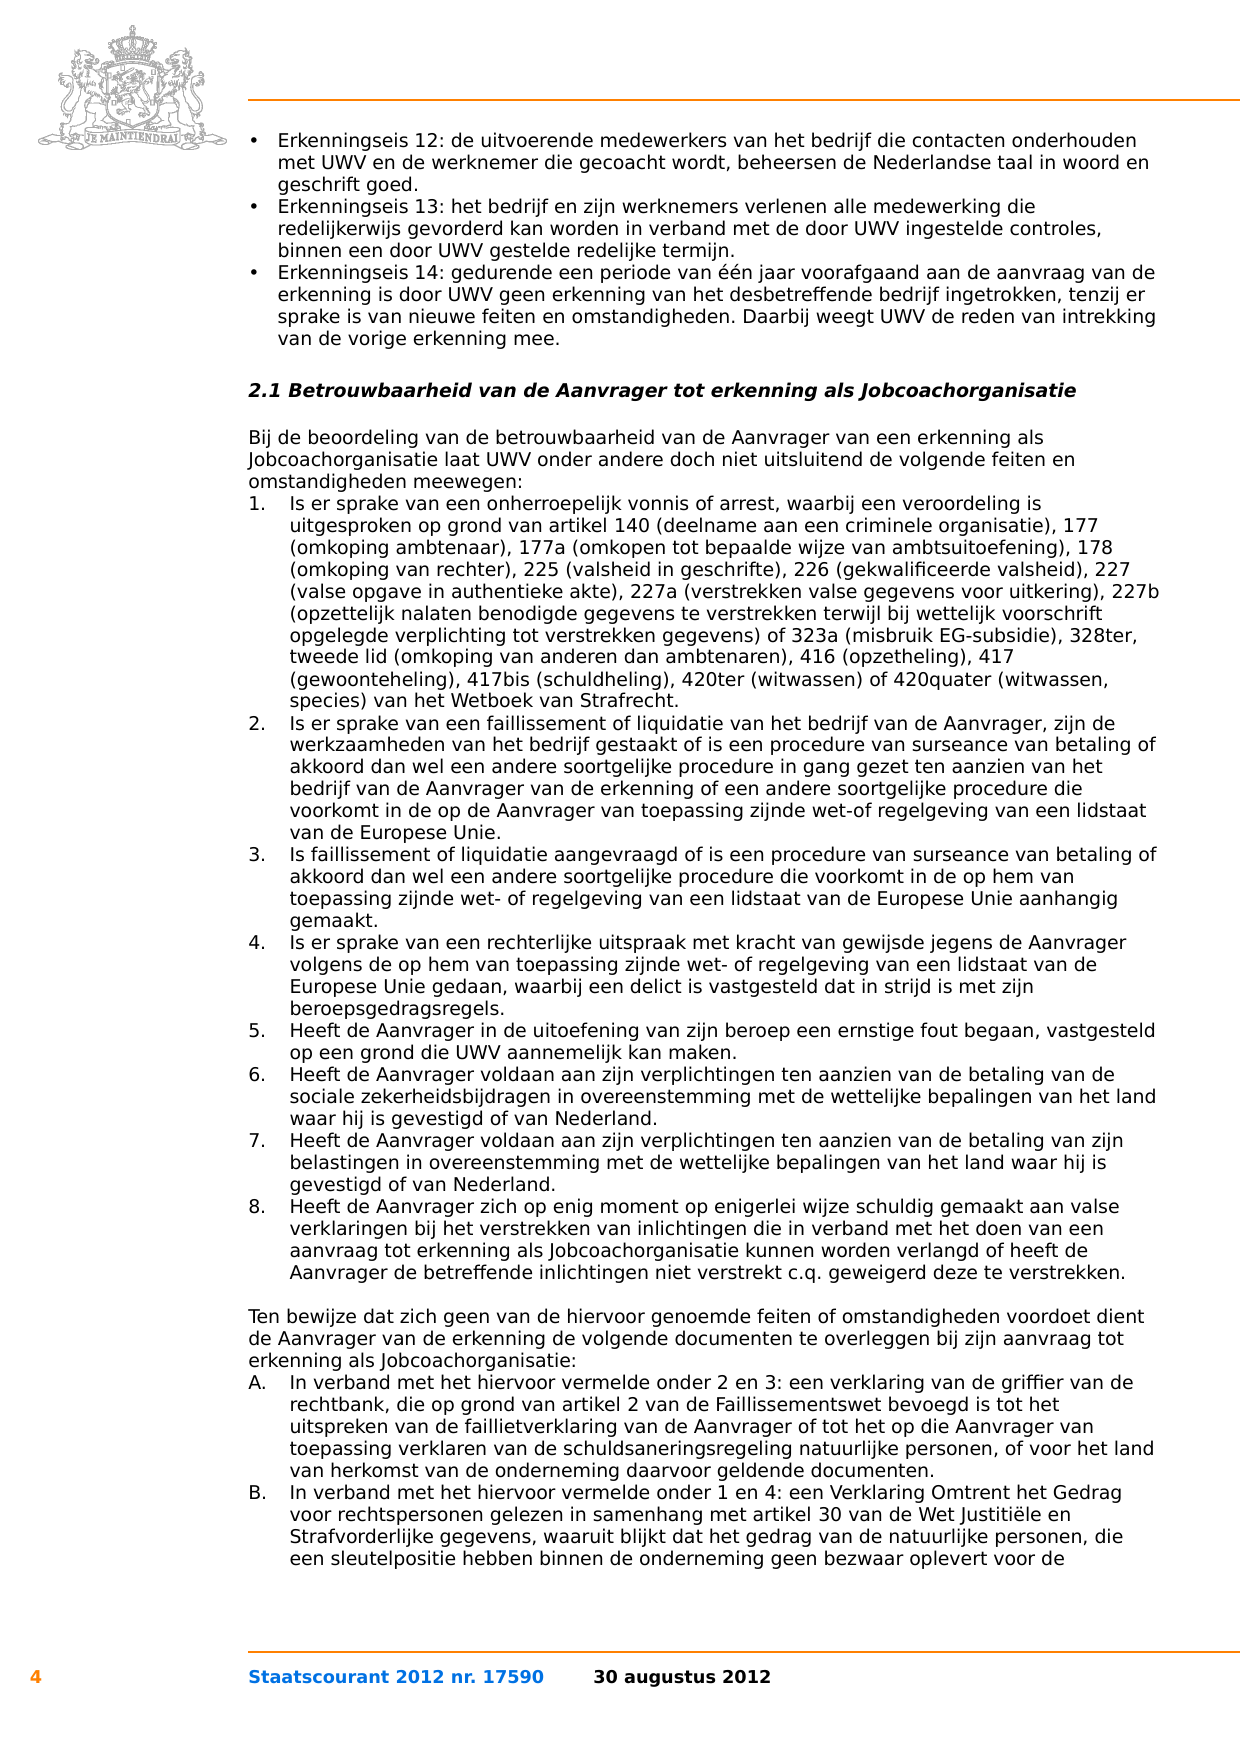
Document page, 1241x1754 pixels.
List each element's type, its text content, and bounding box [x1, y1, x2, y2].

text 3. Is faillissement of liquidatie aangevraagd of is een procedure van surseance van betaling of akkoord dan wel een andere soortgelijke procedure die voorkomt in de op hem van toepassing zijnde wet- of regelgeving van een lidstaat van de Europese Unie aanhangig gemaakt. [248, 844, 1163, 932]
picture [38, 25, 227, 150]
text 1. Is er sprake van een onherroepelijk vonnis of arrest, waarbij een veroordeling is uitgesproken op grond van artikel 140 (deelname aan een criminele organisatie), 177 (omkoping ambtenaar), 177a (omkopen tot bepaalde wijze van ambtsuitoefening), 178 (omkoping van rechter), 225 (valsheid in geschrifte), 226 (gekwalificeerde valsheid), 227 (valse opgave in authentieke akte), 227a (verstrekken valse gegevens voor uitkering), 227b (opzettelijk nalaten benodigde gegevens te verstrekken terwijl bij wettelijk voorschrift opgelegde verplichting tot verstrekken gegevens) of 323a (misbruik EG-subsidie), 328ter, tweede lid (omkoping van anderen dan ambtenaren), 416 (opzetheling), 417 (gewoonteheling), 417bis (schuldheling), 420ter (witwassen) of 420quater (witwassen, species) van het Wetboek van Strafrecht. [248, 493, 1163, 712]
text 4. Is er sprake van een rechterlijke uitspraak met kracht van gewijsde jegens de Aanvrager volgens de op hem van toepassing zijnde wet- of regelgeving van een lidstaat van de Europese Unie gedaan, waarbij een delict is vastgesteld dat in strijd is met zijn beroepsgedragsregels. [248, 932, 1163, 1020]
text A. In verband met het hiervoor vermelde onder 2 en 3: een verklaring van de griffier van de rechtbank, die op grond van artikel 2 van de Faillissementswet bevoegd is tot het uitspreken van de faillietverklaring van de Aanvrager of tot het op die Aanvrager van toepassing verklaren van de schuldsaneringsregeling natuurlijke personen, of voor het land van herkomst van de onderneming daarvoor geldende documenten. [248, 1372, 1163, 1482]
text • Erkenningseis 13: het bedrijf en zijn werknemers verlenen alle medewerking die redelijkerwijs gevorderd kan worden in verband met de door UWV ingestelde controles, binnen een door UWV gestelde redelijke termijn. [248, 196, 1163, 262]
text B. In verband met het hiervoor vermelde onder 1 en 4: een Verklaring Omtrent het Gedrag voor rechtspersonen gelezen in samenhang met artikel 30 van de Wet Justitiële en Strafvorderlijke gegevens, waaruit blijkt dat het gedrag van de natuurlijke personen, die een sleutelpositie hebben binnen de onderneming geen bezwaar oplevert voor de [248, 1482, 1163, 1569]
text 2. Is er sprake van een faillissement of liquidatie van het bedrijf van de Aanvrager, zijn de werkzaamheden van het bedrijf gestaakt of is een procedure van surseance van betaling of akkoord dan wel een andere soortgelijke procedure in gang gezet ten aanzien van het bedrijf van de Aanvrager van de erkenning of een andere soortgelijke procedure die voorkomt in de op de Aanvrager van toepassing zijnde wet-of regelgeving van een lidstaat van de Europese Unie. [248, 712, 1163, 844]
subtitle 2.1 Betrouwbaarheid van de Aanvrager tot erkenning als Jobcoachorganisatie [248, 380, 1163, 402]
text 5. Heeft de Aanvrager in de uitoefening van zijn beroep een ernstige fout begaan, vastgesteld op een grond die UWV aannemelijk kan maken. [248, 1020, 1163, 1064]
text Ten bewijze dat zich geen van de hiervoor genoemde feiten of omstandigheden voordoet dient de Aanvrager van de erkenning de volgende documenten te overleggen bij zijn aanvraag tot erkenning als Jobcoachorganisatie: [248, 1306, 1163, 1372]
text 8. Heeft de Aanvrager zich op enig moment op enigerlei wijze schuldig gemaakt aan valse verklaringen bij het verstrekken van inlichtingen die in verband met het doen van een aanvraag tot erkenning als Jobcoachorganisatie kunnen worden verlangd of heeft de Aanvrager de betreffende inlichtingen niet verstrekt c.q. geweigerd deze te verstrekken. [248, 1196, 1163, 1284]
text • Erkenningseis 12: de uitvoerende medewerkers van het bedrijf die contacten onderhouden met UWV en de werknemer die gecoacht wordt, beheersen de Nederlandse taal in woord en geschrift goed. [248, 130, 1163, 196]
text 7. Heeft de Aanvrager voldaan aan zijn verplichtingen ten aanzien van de betaling van zijn belastingen in overeenstemming met de wettelijke bepalingen van het land waar hij is gevestigd of van Nederland. [248, 1130, 1163, 1196]
text • Erkenningseis 14: gedurende een periode van één jaar voorafgaand aan de aanvraag van de erkenning is door UWV geen erkenning van het desbetreffende bedrijf ingetrokken, tenzij er sprake is van nieuwe feiten en omstandigheden. Daarbij weegt UWV de reden van intrekking van de vorige erkenning mee. [248, 262, 1163, 350]
text 6. Heeft de Aanvrager voldaan aan zijn verplichtingen ten aanzien van de betaling van de sociale zekerheidsbijdragen in overeenstemming met de wettelijke bepalingen van het land waar hij is gevestigd of van Nederland. [248, 1064, 1163, 1130]
text Bij de beoordeling van de betrouwbaarheid van de Aanvrager van een erkenning als Jobcoachorganisatie laat UWV onder andere doch niet uitsluitend de volgende feiten en omstandigheden meewegen: [248, 427, 1163, 493]
